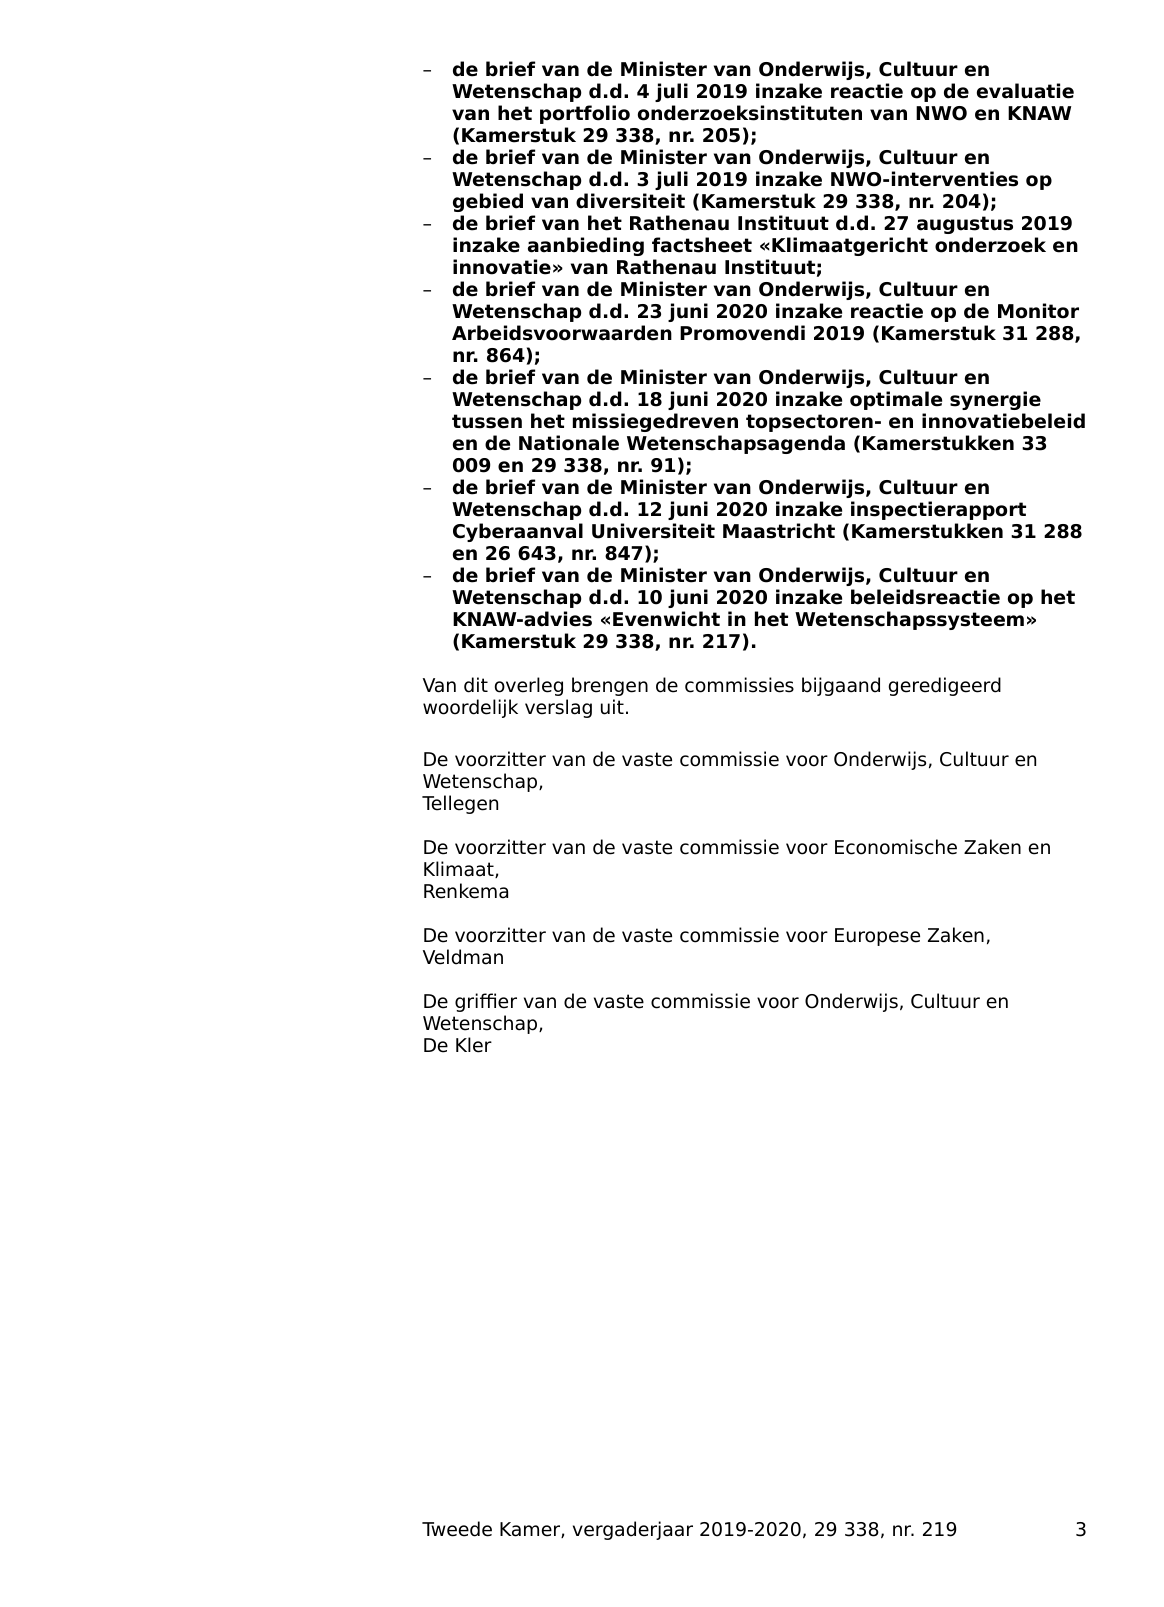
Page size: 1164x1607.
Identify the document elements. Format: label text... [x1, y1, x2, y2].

text – de brief van het Rathenau Instituut d.d. 27 augustus 2019 inzake aanbieding factsheet «Klimaatgericht onderzoek en innovatie» van Rathenau Instituut; [422, 213, 1087, 279]
text – de brief van de Minister van Onderwijs, Cultuur en Wetenschap d.d. 23 juni 2020 inzake reactie op de Monitor Arbeidsvoorwaarden Promovendi 2019 (Kamerstuk 31 288, nr. 864); [422, 279, 1087, 367]
text – de brief van de Minister van Onderwijs, Cultuur en Wetenschap d.d. 3 juli 2019 inzake NWO-interventies op gebied van diversiteit (Kamerstuk 29 338, nr. 204); [422, 147, 1087, 213]
text – de brief van de Minister van Onderwijs, Cultuur en Wetenschap d.d. 10 juni 2020 inzake beleidsreactie op het KNAW-advies «Evenwicht in het Wetenschapssysteem» (Kamerstuk 29 338, nr. 217). [422, 564, 1087, 652]
text – de brief van de Minister van Onderwijs, Cultuur en Wetenschap d.d. 4 juli 2019 inzake reactie op de evaluatie van het portfolio onderzoeksinstituten van NWO en KNAW (Kamerstuk 29 338, nr. 205); [422, 59, 1087, 147]
text De voorzitter van de vaste commissie voor Onderwijs, Cultuur en Wetenschap, Tellegen [422, 749, 1087, 814]
text De voorzitter van de vaste commissie voor Europese Zaken, Veldman [422, 925, 1087, 969]
text – de brief van de Minister van Onderwijs, Cultuur en Wetenschap d.d. 18 juni 2020 inzake optimale synergie tussen het missiegedreven topsectoren- en innovatiebeleid en de Nationale Wetenschapsagenda (Kamerstukken 33 009 en 29 338, nr. 91); [422, 367, 1087, 477]
text De voorzitter van de vaste commissie voor Economische Zaken en Klimaat, Renkema [422, 837, 1087, 903]
text Van dit overleg brengen de commissies bijgaand geredigeerd woordelijk verslag uit. [422, 675, 1087, 719]
text – de brief van de Minister van Onderwijs, Cultuur en Wetenschap d.d. 12 juni 2020 inzake inspectierapport Cyberaanval Universiteit Maastricht (Kamerstukken 31 288 en 26 643, nr. 847); [422, 477, 1087, 564]
text De griffier van de vaste commissie voor Onderwijs, Cultuur en Wetenschap, De Kler [422, 991, 1087, 1057]
